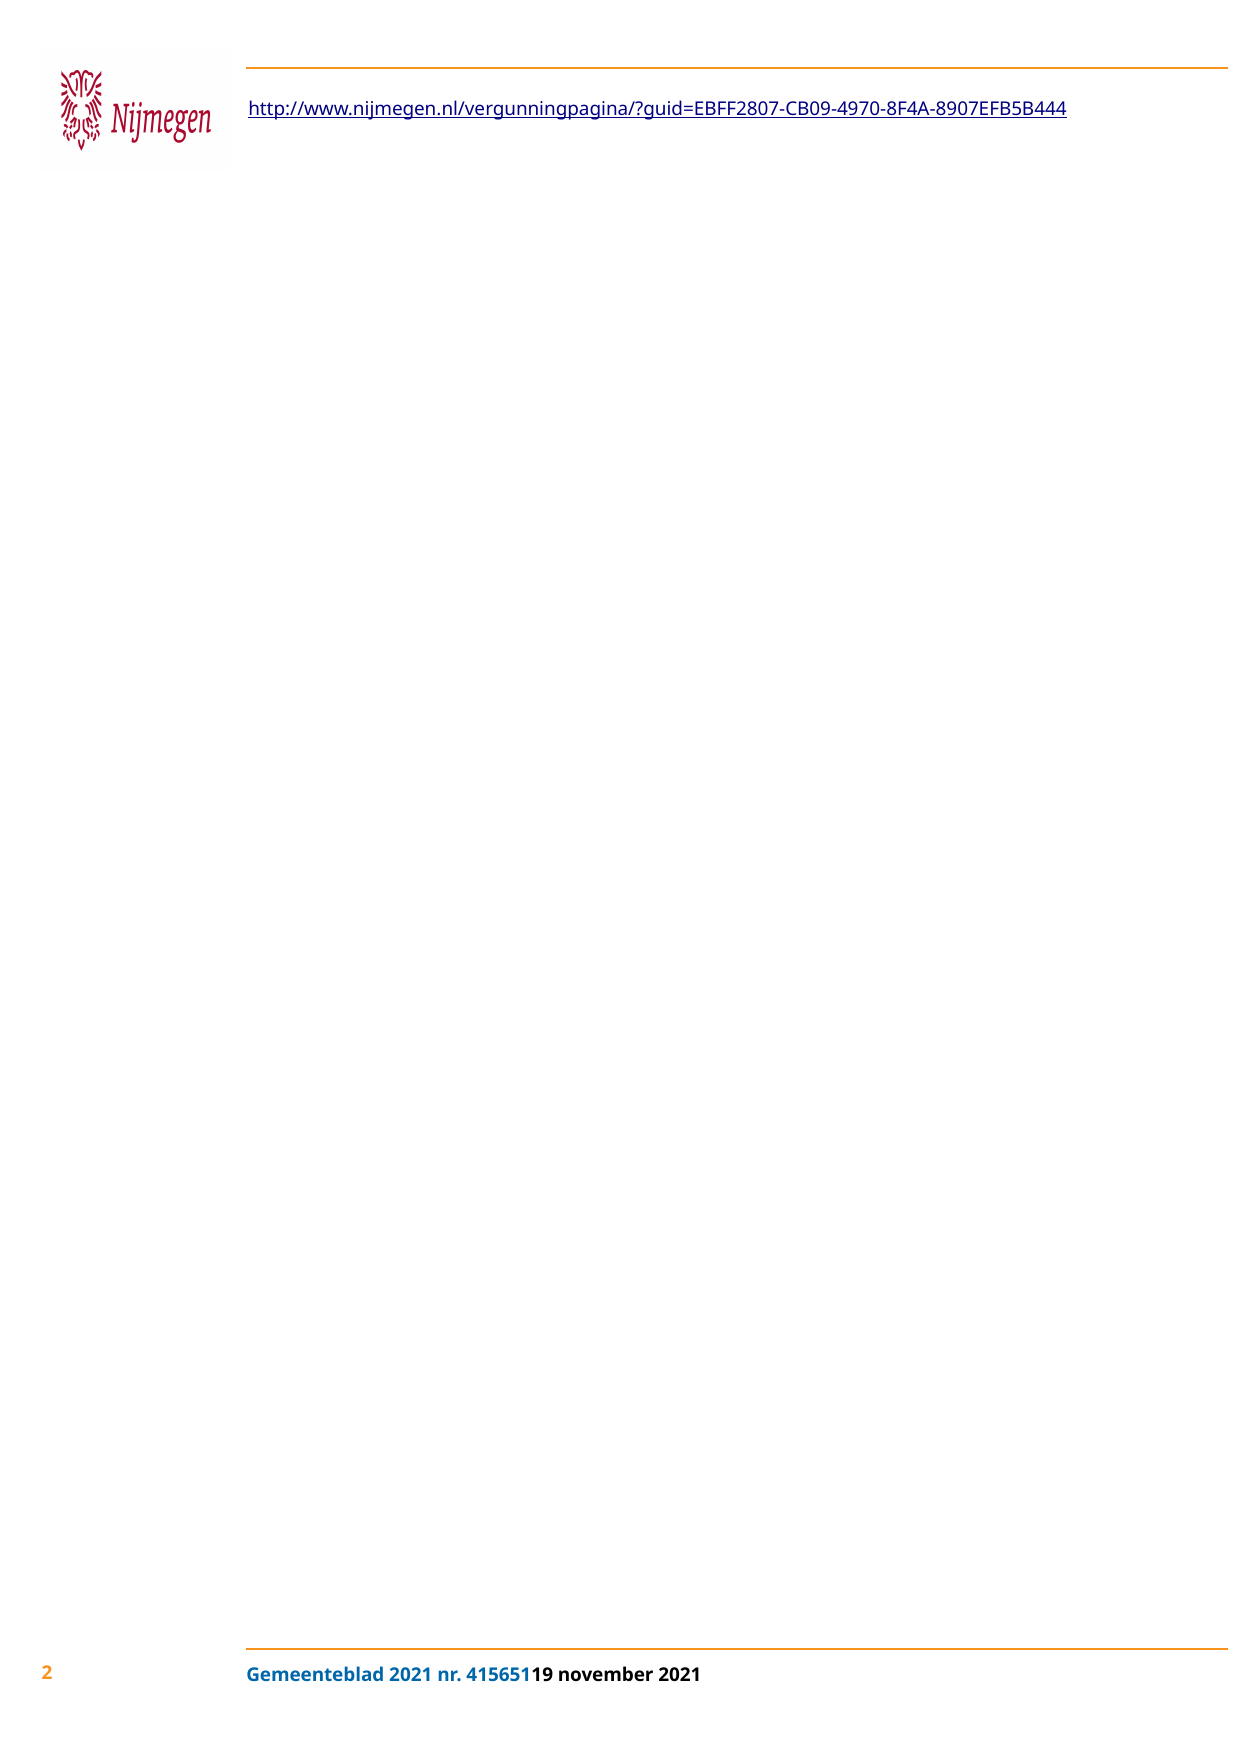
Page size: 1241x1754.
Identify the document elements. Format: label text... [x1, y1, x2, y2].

picture [41, 47, 231, 172]
text http://www.nijmegen.nl/vergunningpagina/?guid=EBFF2807-CB09-4970-8F4A-8907EFB5B444 [248, 95, 1152, 121]
